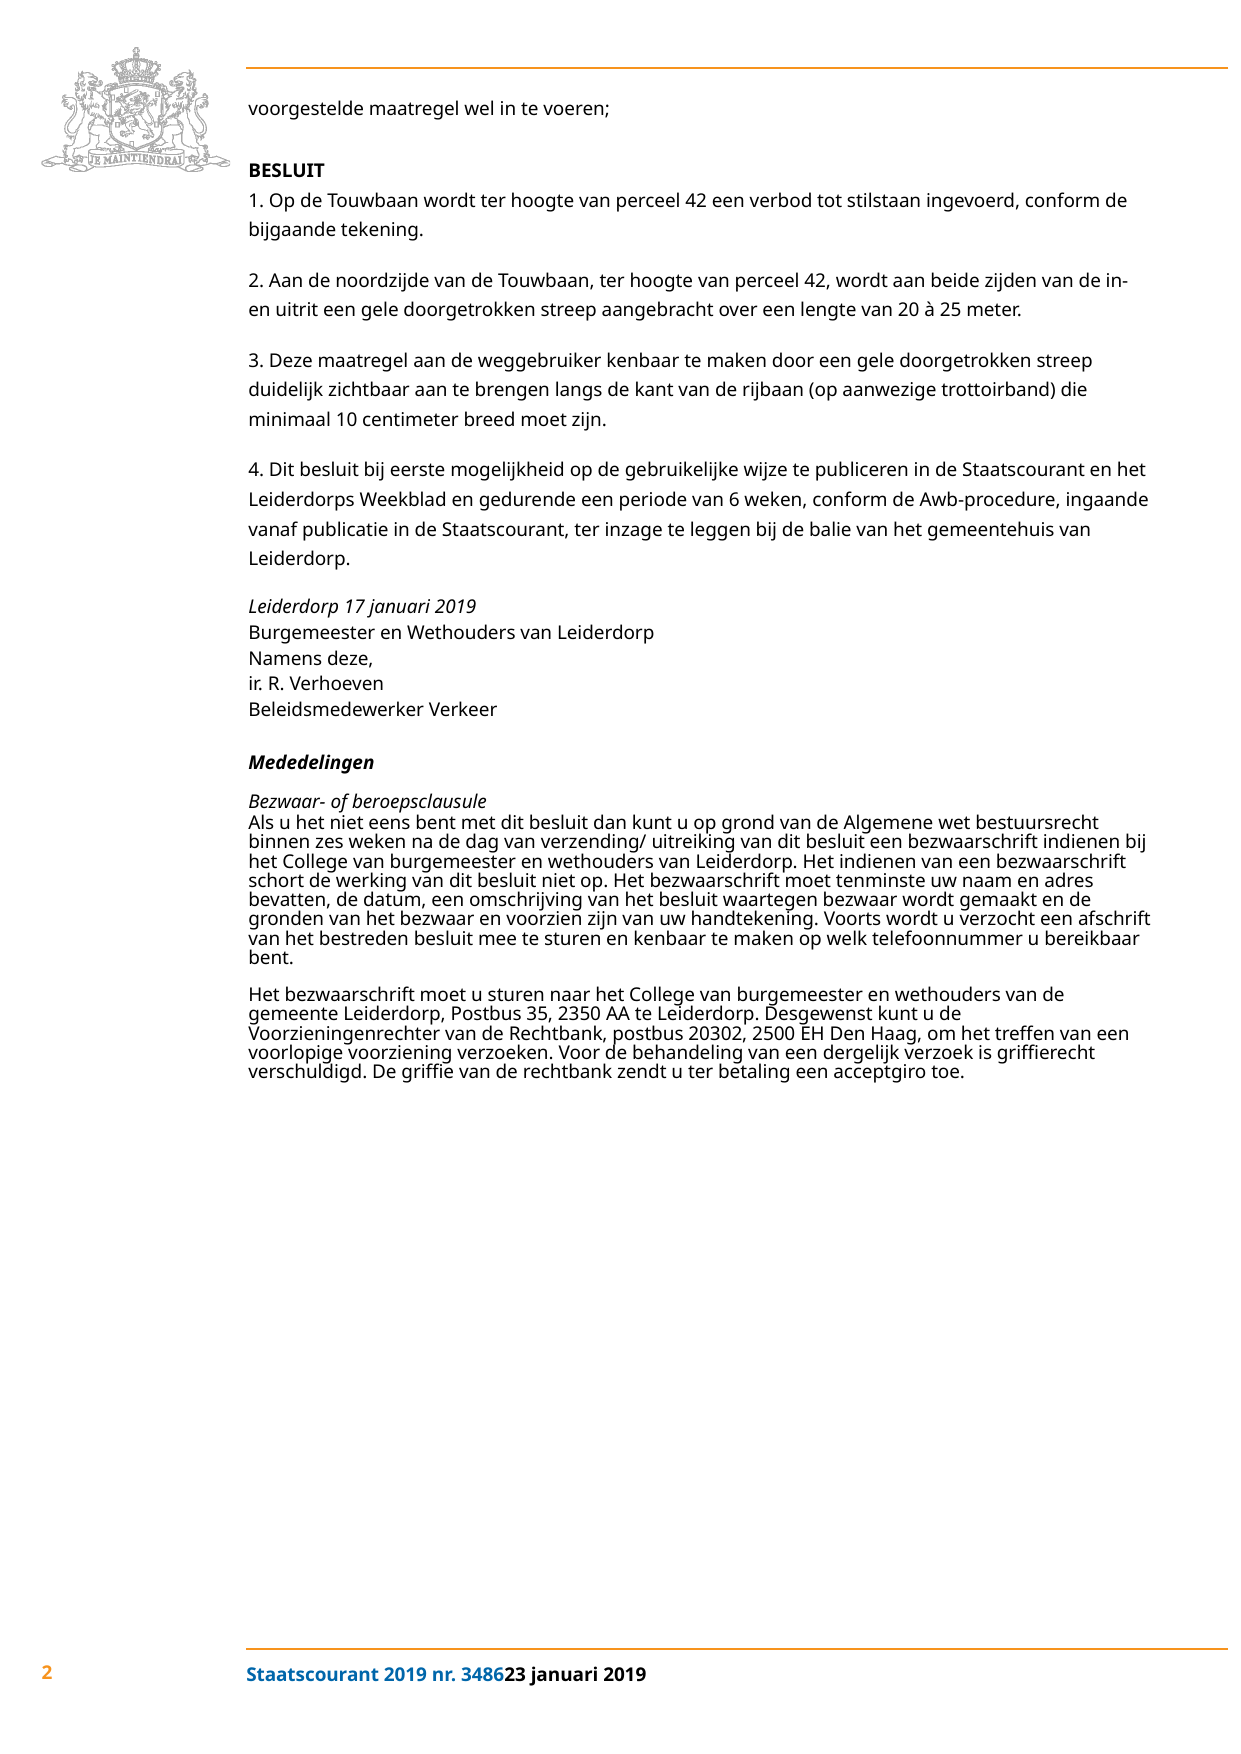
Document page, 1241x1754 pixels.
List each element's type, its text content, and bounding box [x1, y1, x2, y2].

text ir. R. Verhoeven [248, 670, 1152, 696]
text Beleidsmedewerker Verkeer [248, 696, 1152, 722]
text Het bezwaarschrift moet u sturen naar het College van burgemeester en wethouders van de gemeente Leiderdorp, Postbus 35, 2350 AA te Leiderdorp. Desgewenst kunt u de Voorzieningenrechter van de Rechtbank, postbus 20302, 2500 EH Den Haag, om het treffen van een voorlopige voorziening verzoeken. Voor de behandeling van een dergelijk verzoek is griffierecht verschuldigd. De griffie van de rechtbank zendt u ter betaling een acceptgiro toe. [248, 986, 1152, 1082]
text Als u het niet eens bent met dit besluit dan kunt u op grond van de Algemene wet bestuursrecht binnen zes weken na de dag van verzending/ uitreiking van dit besluit een bezwaarschrift indienen bij het College van burgemeester en wethouders van Leiderdorp. Het indienen van een bezwaarschrift schort de werking van dit besluit niet op. Het bezwaarschrift moet tenminste uw naam en adres bevatten, de datum, een omschrijving van het besluit waartegen bezwaar wordt gemaakt en de gronden van het bezwaar en voorzien zijn van uw handtekening. Voorts wordt u verzocht een afschrift van het bestreden besluit mee te sturen en kenbaar te maken op welk telefoonnummer u bereikbaar bent. [248, 814, 1152, 968]
text Namens deze, [248, 645, 1152, 670]
text voorgestelde maatregel wel in te voeren; [248, 95, 1152, 121]
text 2. Aan de noordzijde van de Touwbaan, ter hoogte van perceel 42, wordt aan beide zijden van de in- en uitrit een gele doorgetrokken streep aangebracht over een lengte van 20 à 25 meter. [248, 267, 1152, 322]
text BESLUIT [248, 157, 1152, 183]
picture [41, 47, 231, 172]
text 4. Dit besluit bij eerste mogelijkheid op de gebruikelijke wijze te publiceren in de Staatscourant en het Leiderdorps Weekblad en gedurende een periode van 6 weken, conform de Awb-procedure, ingaande vanaf publicatie in de Staatscourant, ter inzage te leggen bij de balie van het gemeentehuis van Leiderdorp. [248, 457, 1152, 571]
text Leiderdorp 17 januari 2019 [248, 593, 1152, 619]
text 3. Deze maatregel aan de weggebruiker kenbaar te maken door een gele doorgetrokken streep duidelijk zichtbaar aan te brengen langs de kant van de rijbaan (op aanwezige trottoirband) die minimaal 10 centimeter breed moet zijn. [248, 347, 1152, 432]
text 1. Op de Touwbaan wordt ter hoogte van perceel 42 een verbod tot stilstaan ingevoerd, conform de bijgaande tekening. [248, 187, 1152, 242]
text Burgemeester en Wethouders van Leiderdorp [248, 619, 1152, 645]
text Mededelingen [248, 749, 1152, 775]
text Bezwaar- of beroepsclausule [248, 788, 1152, 814]
